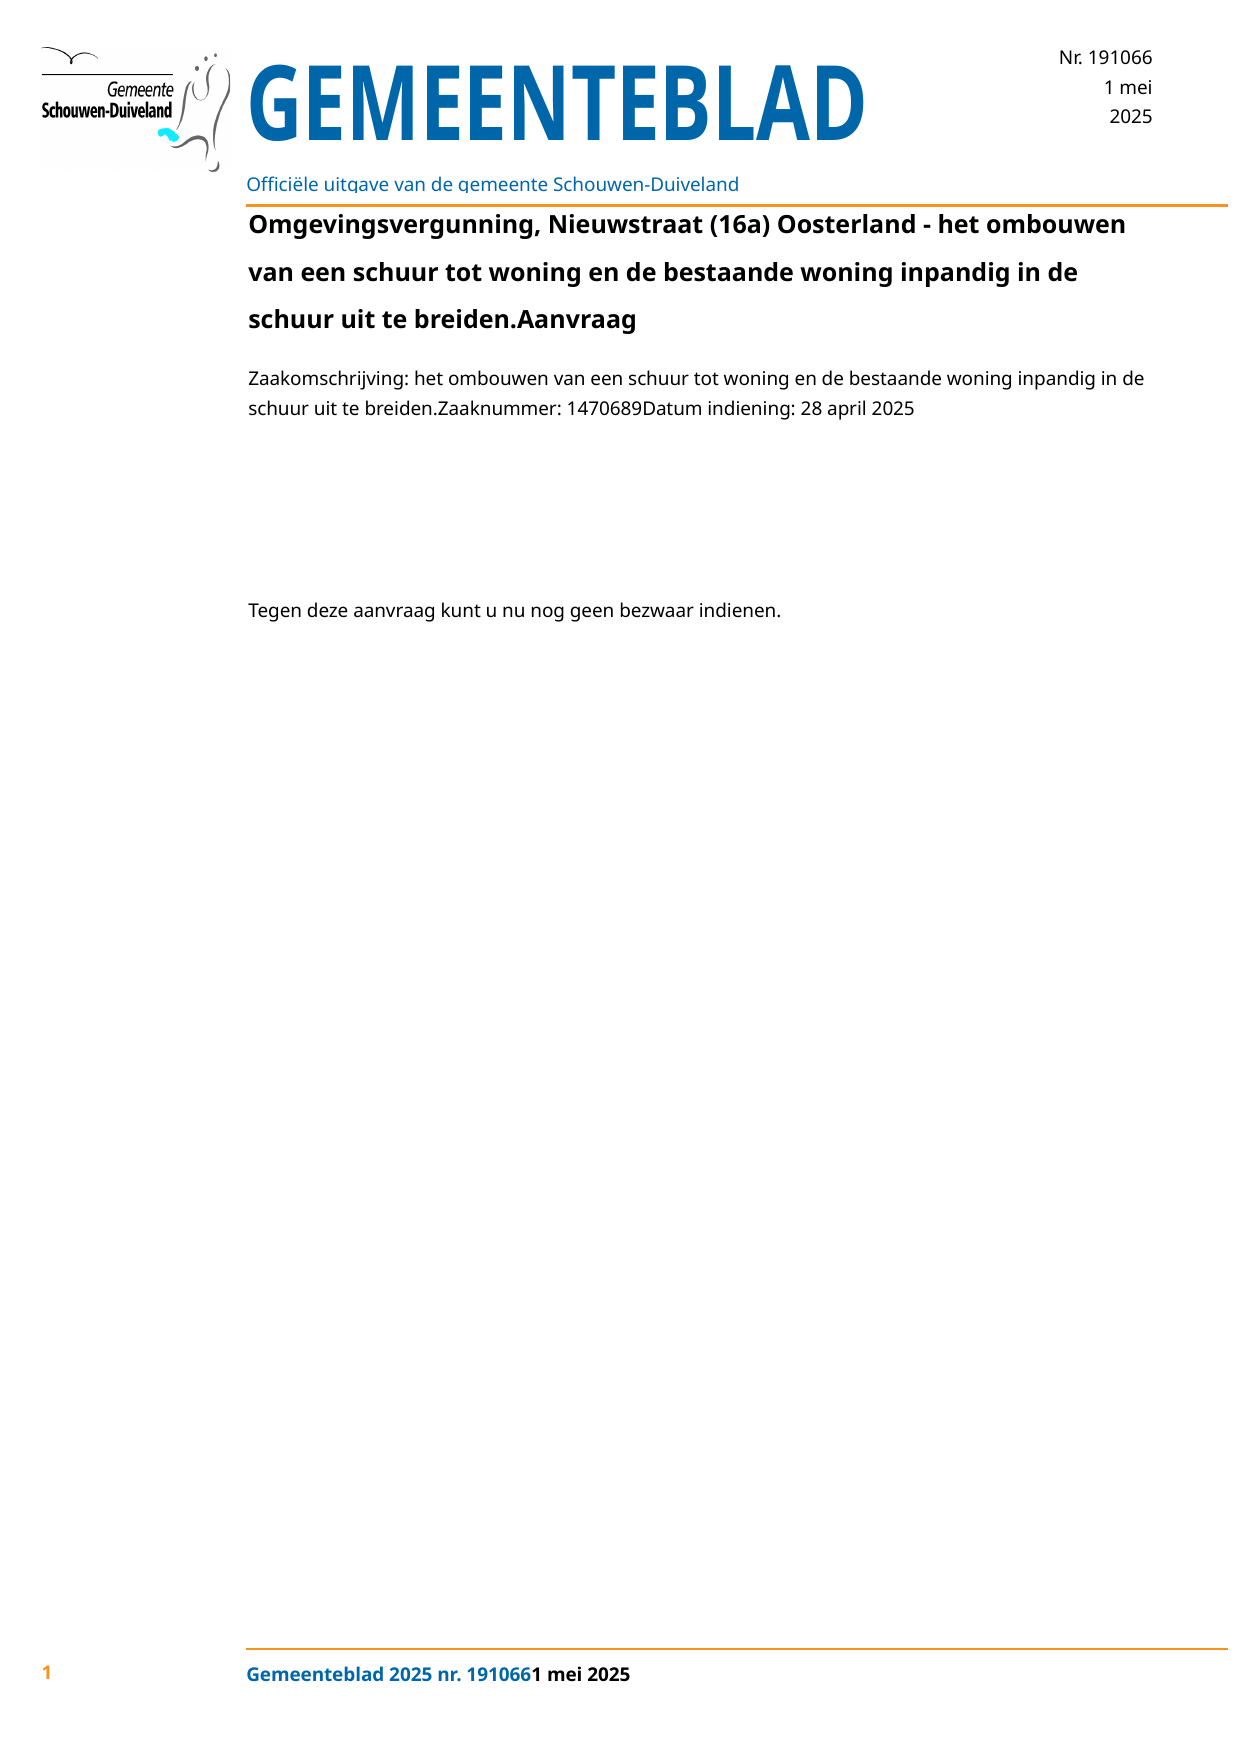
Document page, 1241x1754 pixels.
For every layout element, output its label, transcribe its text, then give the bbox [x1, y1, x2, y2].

text Omgevingsvergunning, Nieuwstraat (16a) Oosterland - het ombouwen van een schuur tot woning en de bestaande woning inpandig in de schuur uit te breiden.Aanvraag [248, 207, 1152, 336]
text Tegen deze aanvraag kunt u nu nog geen bezwaar indienen. [248, 597, 1152, 622]
picture [41, 47, 231, 172]
text Zaakomschrijving: het ombouwen van een schuur tot woning en de bestaande woning inpandig in de schuur uit te breiden.Zaaknummer: 1470689Datum indiening: 28 april 2025 [248, 366, 1152, 421]
